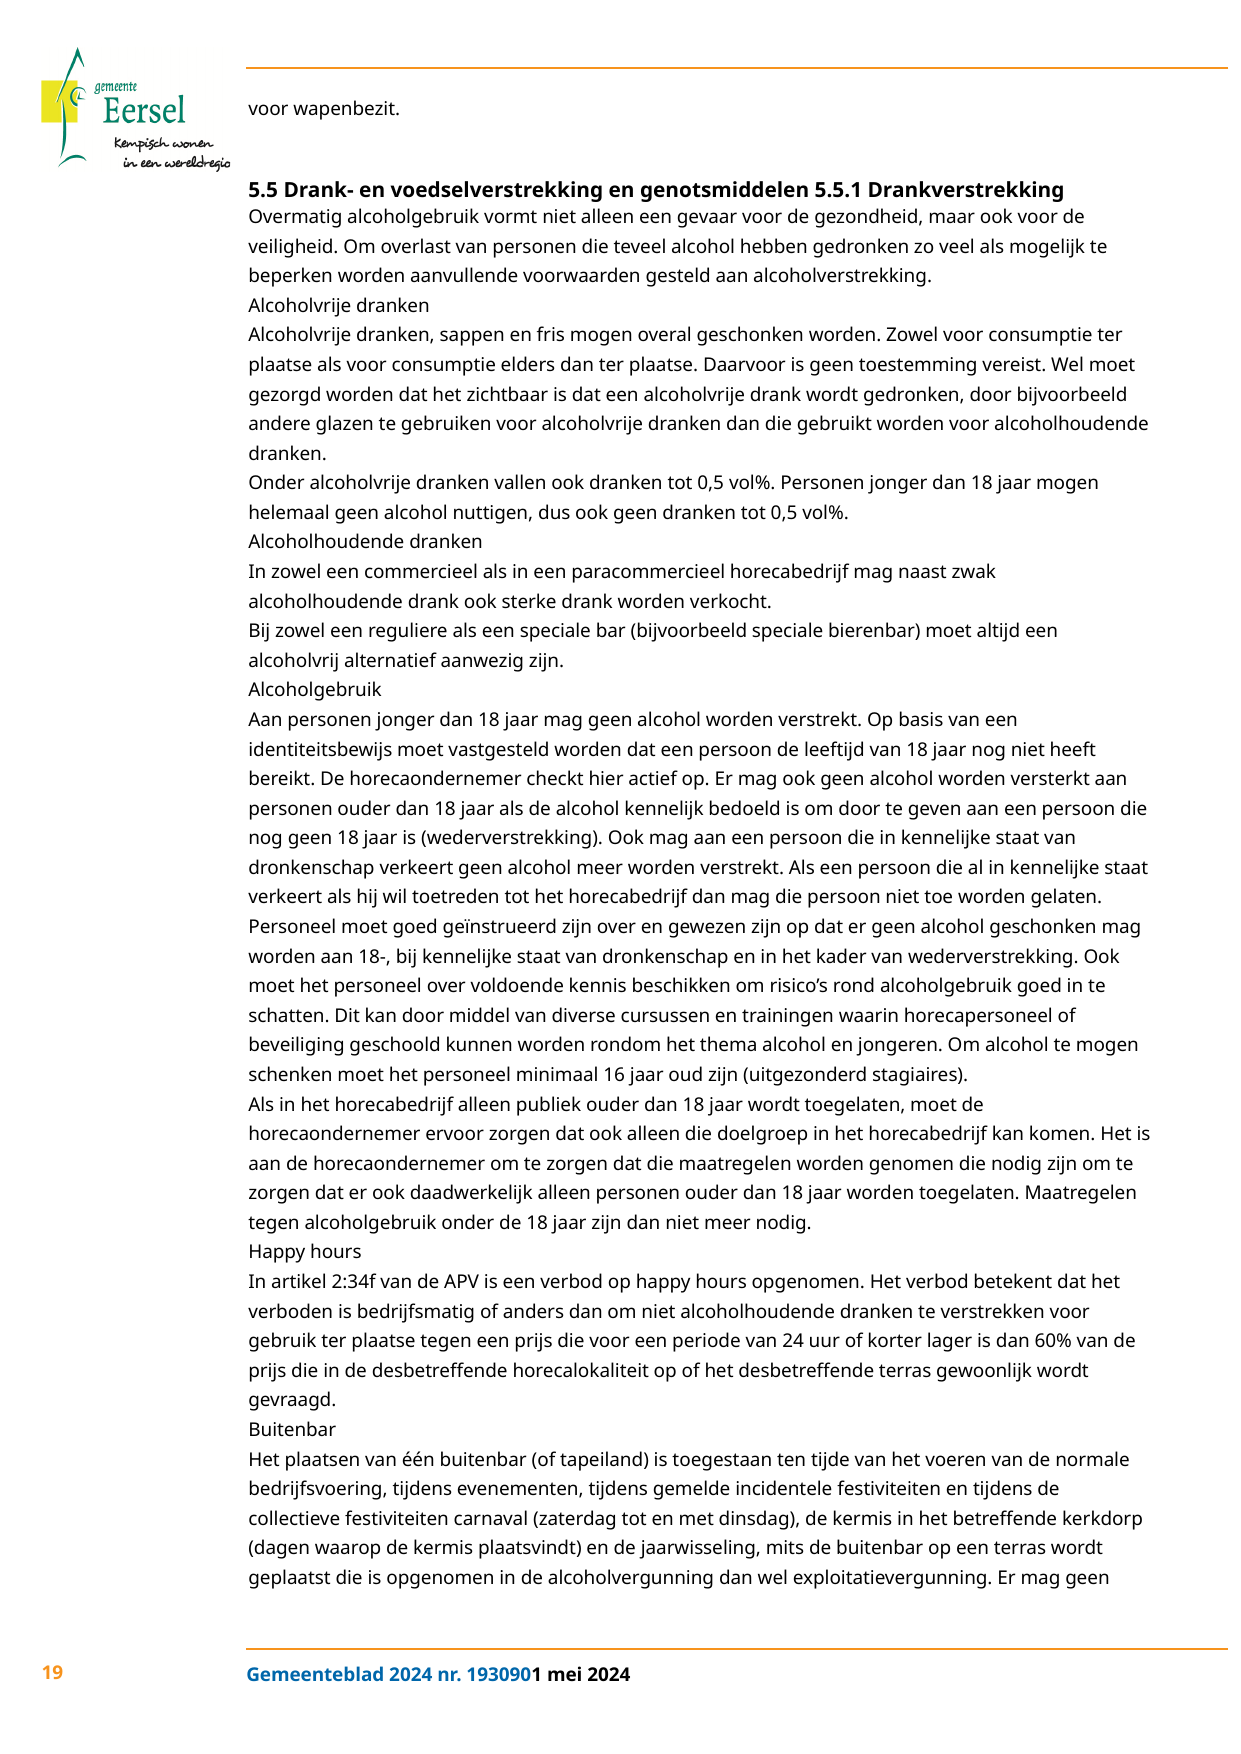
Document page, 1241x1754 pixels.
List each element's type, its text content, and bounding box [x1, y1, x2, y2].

text In artikel 2:34f van de APV is een verbod op happy hours opgenomen. Het verbod betekent dat het verboden is bedrijfsmatig of anders dan om niet alcoholhoudende dranken te verstrekken voor gebruik ter plaatse tegen een prijs die voor een periode van 24 uur of korter lager is dan 60% van de prijs die in de desbetreffende horecalokaliteit op of het desbetreffende terras gewoonlijk wordt gevraagd. [248, 1268, 1152, 1412]
text Alcoholhoudende dranken [248, 529, 1152, 554]
text Aan personen jonger dan 18 jaar mag geen alcohol worden verstrekt. Op basis van een identiteitsbewijs moet vastgesteld worden dat een persoon de leeftijd van 18 jaar nog niet heeft bereikt. De horecaondernemer checkt hier actief op. Er mag ook geen alcohol worden versterkt aan personen ouder dan 18 jaar als de alcohol kennelijk bedoeld is om door te geven aan een persoon die nog geen 18 jaar is (wederverstrekking). Ook mag aan een persoon die in kennelijke staat van dronkenschap verkeert geen alcohol meer worden verstrekt. Als een persoon die al in kennelijke staat verkeert als hij wil toetreden tot het horecabedrijf dan mag die persoon niet toe worden gelaten. [248, 706, 1152, 909]
text Buitenbar [248, 1416, 1152, 1442]
text Als in het horecabedrijf alleen publiek ouder dan 18 jaar wordt toegelaten, moet de horecaondernemer ervoor zorgen dat ook alleen die doelgroep in het horecabedrijf kan komen. Het is aan de horecaondernemer om te zorgen dat die maatregelen worden genomen die nodig zijn om te zorgen dat er ook daadwerkelijk alleen personen ouder dan 18 jaar worden toegelaten. Maatregelen tegen alcoholgebruik onder de 18 jaar zijn dan niet meer nodig. [248, 1091, 1152, 1235]
text Bij zowel een reguliere als een speciale bar (bijvoorbeeld speciale bierenbar) moet altijd een alcoholvrij alternatief aanwezig zijn. [248, 617, 1152, 673]
picture [41, 47, 231, 172]
text Alcoholvrije dranken [248, 292, 1152, 318]
text Personeel moet goed geïnstrueerd zijn over en gewezen zijn op dat er geen alcohol geschonken mag worden aan 18-, bij kennelijke staat van dronkenschap en in het kader van wederverstrekking. Ook moet het personeel over voldoende kennis beschikken om risico’s rond alcoholgebruik goed in te schatten. Dit kan door middel van diverse cursussen en trainingen waarin horecapersoneel of beveiliging geschoold kunnen worden rondom het thema alcohol en jongeren. Om alcohol te mogen schenken moet het personeel minimaal 16 jaar oud zijn (uitgezonderd stagiaires). [248, 913, 1152, 1087]
text Alcoholvrije dranken, sappen en fris mogen overal geschonken worden. Zowel voor consumptie ter plaatse als voor consumptie elders dan ter plaatse. Daarvoor is geen toestemming vereist. Wel moet gezorgd worden dat het zichtbaar is dat een alcoholvrije drank wordt gedronken, door bijvoorbeeld andere glazen te gebruiken voor alcoholvrije dranken dan die gebruikt worden voor alcoholhoudende dranken. [248, 322, 1152, 466]
text 5.5 Drank- en voedselverstrekking en genotsmiddelen 5.5.1 Drankverstrekking [248, 175, 1152, 203]
text Overmatig alcoholgebruik vormt niet alleen een gevaar voor de gezondheid, maar ook voor de veiligheid. Om overlast van personen die teveel alcohol hebben gedronken zo veel als mogelijk te beperken worden aanvullende voorwaarden gesteld aan alcoholverstrekking. [248, 203, 1152, 288]
text Alcoholgebruik [248, 677, 1152, 702]
text In zowel een commercieel als in een paracommercieel horecabedrijf mag naast zwak alcoholhoudende drank ook sterke drank worden verkocht. [248, 558, 1152, 613]
text Happy hours [248, 1239, 1152, 1264]
text voor wapenbezit. [248, 95, 1152, 121]
text Het plaatsen van één buitenbar (of tapeiland) is toegestaan ten tijde van het voeren van de normale bedrijfsvoering, tijdens evenementen, tijdens gemelde incidentele festiviteiten en tijdens de collectieve festiviteiten carnaval (zaterdag tot en met dinsdag), de kermis in het betreffende kerkdorp (dagen waarop de kermis plaatsvindt) en de jaarwisseling, mits de buitenbar op een terras wordt geplaatst die is opgenomen in de alcoholvergunning dan wel exploitatievergunning. Er mag geen [248, 1446, 1152, 1590]
text Onder alcoholvrije dranken vallen ook dranken tot 0,5 vol%. Personen jonger dan 18 jaar mogen helemaal geen alcohol nuttigen, dus ook geen dranken tot 0,5 vol%. [248, 469, 1152, 525]
